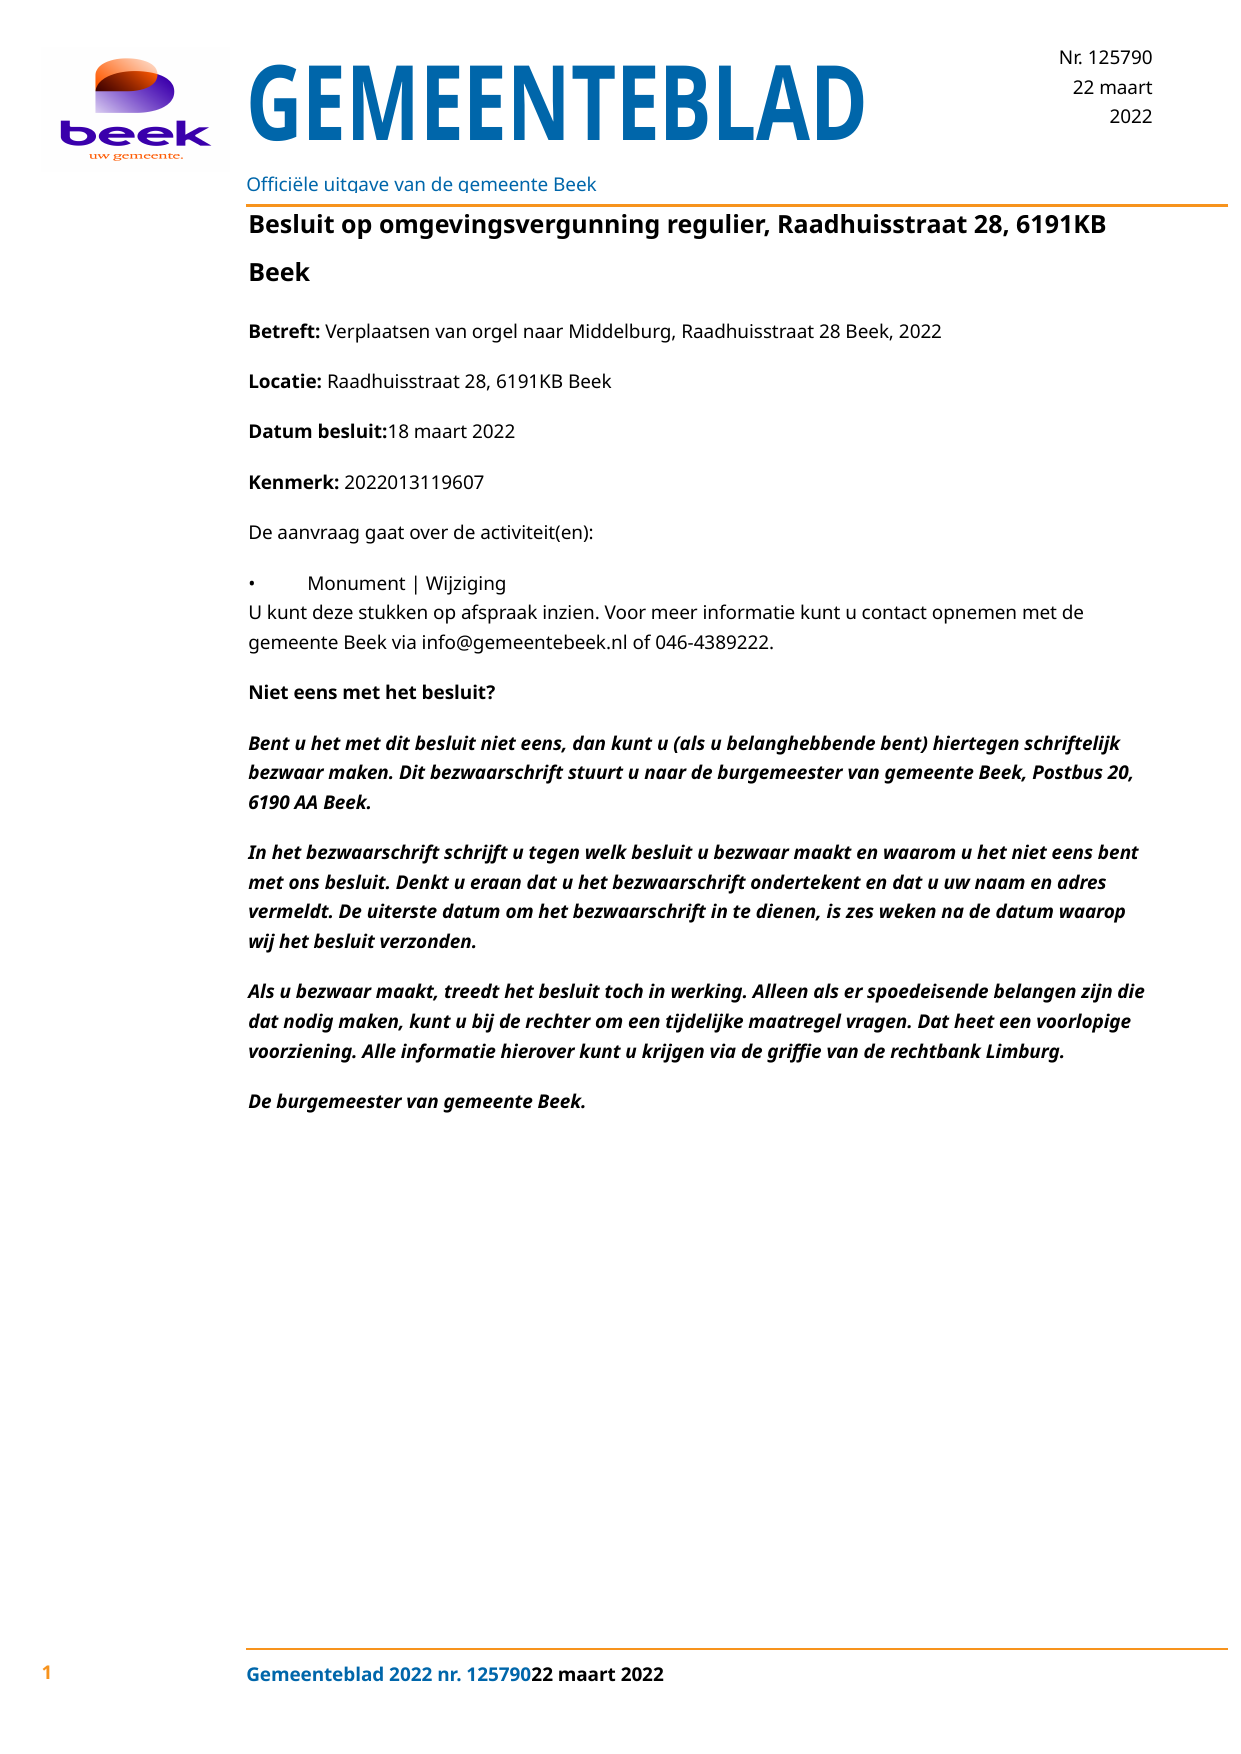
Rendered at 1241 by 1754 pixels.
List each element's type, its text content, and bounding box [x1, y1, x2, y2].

text U kunt deze stukken op afspraak inzien. Voor meer informatie kunt u contact opnemen met de gemeente Beek via info@gemeentebeek.nl of 046-4389222. [248, 599, 1152, 655]
text Kenmerk: 2022013119607 [248, 469, 1152, 495]
text Niet eens met het besluit? [248, 679, 1152, 705]
text Datum besluit:18 maart 2022 [248, 419, 1152, 444]
text Als u bezwaar maakt, treedt het besluit toch in werking. Alleen als er spoedeisende belangen zijn die dat nodig maken, kunt u bij de rechter om een tijdelijke maatregel vragen. Dat heet een voorlopige voorziening. Alle informatie hierover kunt u krijgen via de griffie van de rechtbank Limburg. [248, 979, 1152, 1064]
text De burgemeester van gemeente Beek. [248, 1088, 1152, 1114]
text Besluit op omgevingsvergunning regulier, Raadhuisstraat 28, 6191KB Beek [248, 207, 1152, 288]
picture [41, 47, 231, 172]
text Betreft: Verplaatsen van orgel naar Middelburg, Raadhuisstraat 28 Beek, 2022 [248, 318, 1152, 344]
text Locatie: Raadhuisstraat 28, 6191KB Beek [248, 368, 1152, 394]
text Bent u het met dit besluit niet eens, dan kunt u (als u belanghebbende bent) hiertegen schriftelijk bezwaar maken. Dit bezwaarschrift stuurt u naar de burgemeester van gemeente Beek, Postbus 20, 6190 AA Beek. [248, 730, 1152, 815]
text De aanvraag gaat over de activiteit(en): [248, 519, 1152, 545]
text In het bezwaarschrift schrijft u tegen welk besluit u bezwaar maakt en waarom u het niet eens bent met ons besluit. Denkt u eraan dat u het bezwaarschrift ondertekent en dat u uw naam en adres vermeldt. De uiterste datum om het bezwaarschrift in te dienen, is zes weken na de datum waarop wij het besluit verzonden. [248, 839, 1152, 954]
list Monument | Wijziging [248, 570, 1152, 596]
